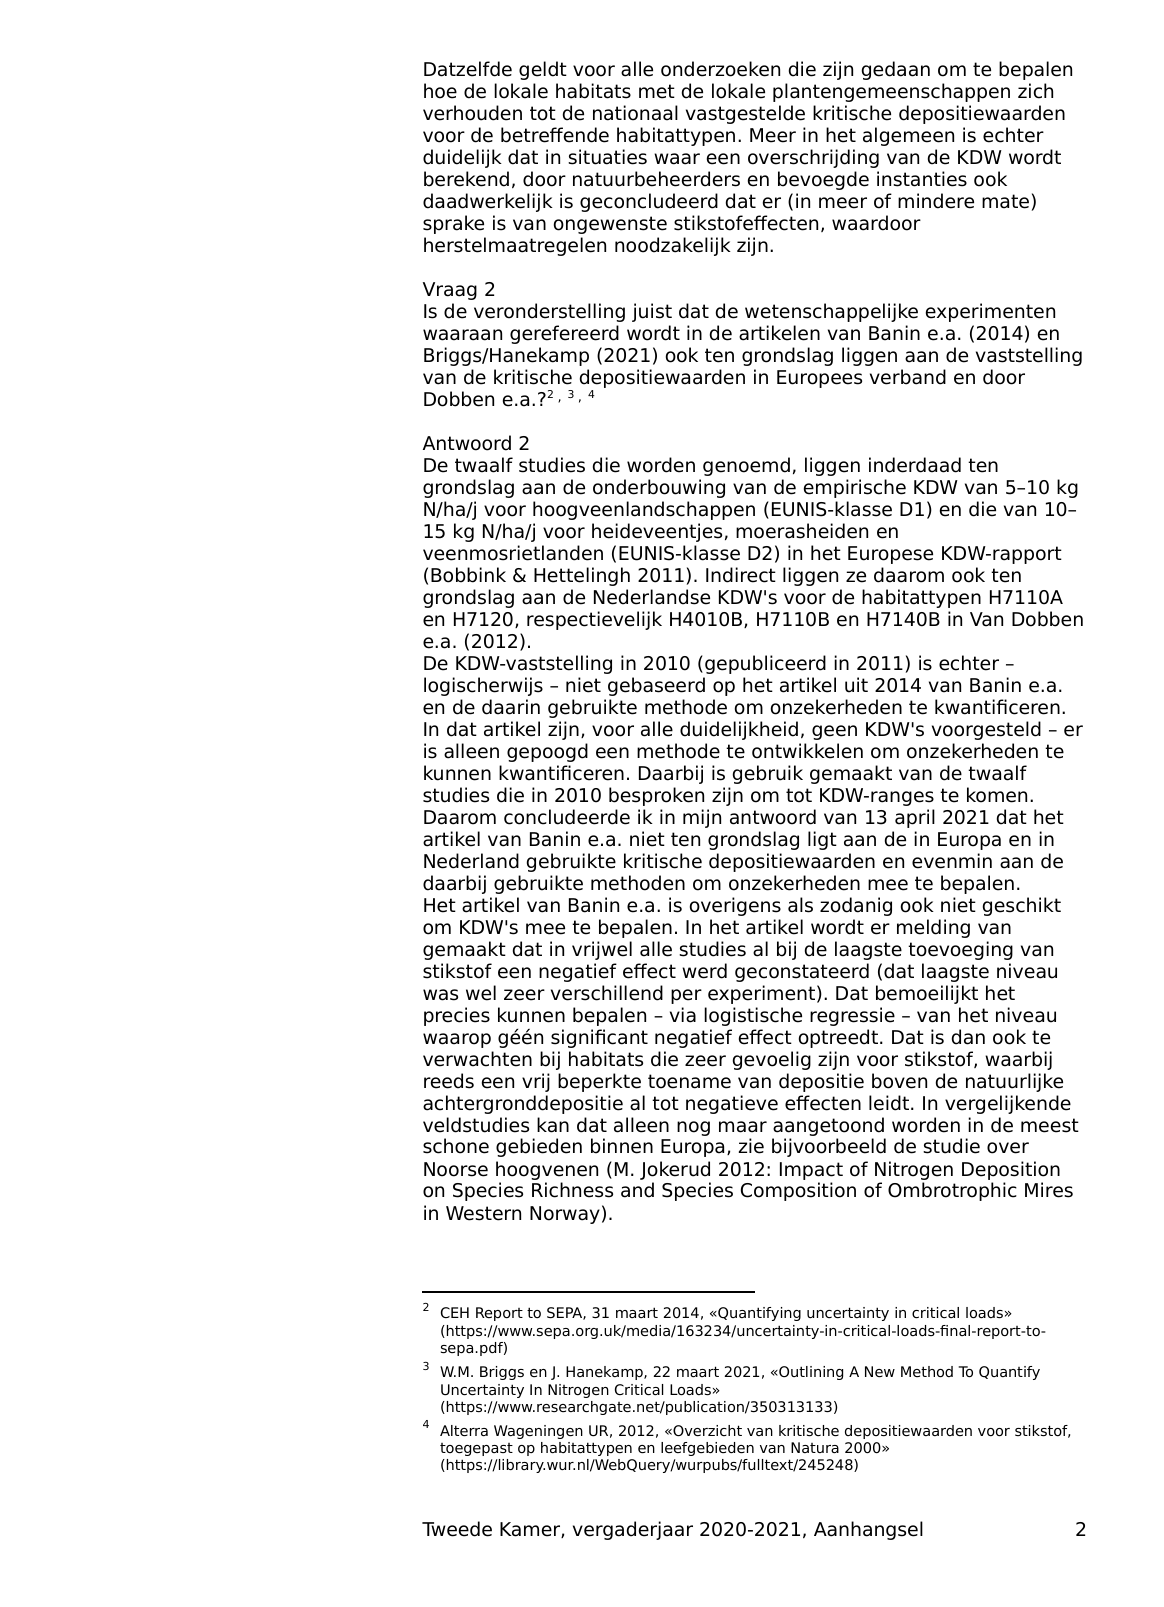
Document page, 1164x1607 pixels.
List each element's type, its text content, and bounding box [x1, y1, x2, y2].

text Is de veronderstelling juist dat de wetenschappelijke experimenten waaraan gerefereerd wordt in de artikelen van Banin e.a. (2014) en Briggs/Hanekamp (2021) ook ten grondslag liggen aan de vaststelling van de kritische depositiewaarden in Europees verband en door Dobben e.a.?, , [422, 301, 1087, 411]
text CEH Report to SEPA, 31 maart 2014, «Quantifying uncertainty in critical loads» (https://www.sepa.org.uk/media/163234/uncertainty-in-critical-loads-final-report-to-sepa.pdf) [422, 1301, 1087, 1357]
text Datzelfde geldt voor alle onderzoeken die zijn gedaan om te bepalen hoe de lokale habitats met de lokale plantengemeenschappen zich verhouden tot de nationaal vastgestelde kritische depositiewaarden voor de betreffende habitattypen. Meer in het algemeen is echter duidelijk dat in situaties waar een overschrijding van de KDW wordt berekend, door natuurbeheerders en bevoegde instanties ook daadwerkelijk is geconcludeerd dat er (in meer of mindere mate) sprake is van ongewenste stikstofeffecten, waardoor herstelmaatregelen noodzakelijk zijn. [422, 59, 1087, 257]
text Het artikel van Banin e.a. is overigens als zodanig ook niet geschikt om KDW's mee te bepalen. In het artikel wordt er melding van gemaakt dat in vrijwel alle studies al bij de laagste toevoeging van stikstof een negatief effect werd geconstateerd (dat laagste niveau was wel zeer verschillend per experiment). Dat bemoeilijkt het precies kunnen bepalen – via logistische regressie – van het niveau waarop géén significant negatief effect optreedt. Dat is dan ook te verwachten bij habitats die zeer gevoelig zijn voor stikstof, waarbij reeds een vrij beperkte toename van depositie boven de natuurlijke achtergronddepositie al tot negatieve effecten leidt. In vergelijkende veldstudies kan dat alleen nog maar aangetoond worden in de meest schone gebieden binnen Europa, zie bijvoorbeeld de studie over Noorse hoogvenen (M. Jokerud 2012: Impact of Nitrogen Deposition on Species Richness and Species Composition of Ombrotrophic Mires in Western Norway). [422, 895, 1087, 1224]
text W.M. Briggs en J. Hanekamp, 22 maart 2021, «Outlining A New Method To Quantify Uncertainty In Nitrogen Critical Loads» (https://www.researchgate.net/publication/350313133) [422, 1360, 1087, 1416]
text De KDW-vaststelling in 2010 (gepubliceerd in 2011) is echter – logischerwijs – niet gebaseerd op het artikel uit 2014 van Banin e.a. en de daarin gebruikte methode om onzekerheden te kwantificeren. In dat artikel zijn, voor alle duidelijkheid, geen KDW's voorgesteld – er is alleen gepoogd een methode te ontwikkelen om onzekerheden te kunnen kwantificeren. Daarbij is gebruik gemaakt van de twaalf studies die in 2010 besproken zijn om tot KDW-ranges te komen. Daarom concludeerde ik in mijn antwoord van 13 april 2021 dat het artikel van Banin e.a. niet ten grondslag ligt aan de in Europa en in Nederland gebruikte kritische depositiewaarden en evenmin aan de daarbij gebruikte methoden om onzekerheden mee te bepalen. [422, 653, 1087, 895]
text Antwoord 2 [422, 433, 1087, 455]
text Alterra Wageningen UR, 2012, «Overzicht van kritische depositiewaarden voor stikstof, toegepast op habitattypen en leefgebieden van Natura 2000» (https://library.wur.nl/WebQuery/wurpubs/fulltext/245248) [422, 1418, 1087, 1474]
text Vraag 2 [422, 279, 1087, 301]
text De twaalf studies die worden genoemd, liggen inderdaad ten grondslag aan de onderbouwing van de empirische KDW van 5–10 kg N/ha/j voor hoogveenlandschappen (EUNIS-klasse D1) en die van 10–15 kg N/ha/j voor heideveentjes, moerasheiden en veenmosrietlanden (EUNIS-klasse D2) in het Europese KDW-rapport (Bobbink & Hettelingh 2011). Indirect liggen ze daarom ook ten grondslag aan de Nederlandse KDW's voor de habitattypen H7110A en H7120, respectievelijk H4010B, H7110B en H7140B in Van Dobben e.a. (2012). [422, 455, 1087, 653]
